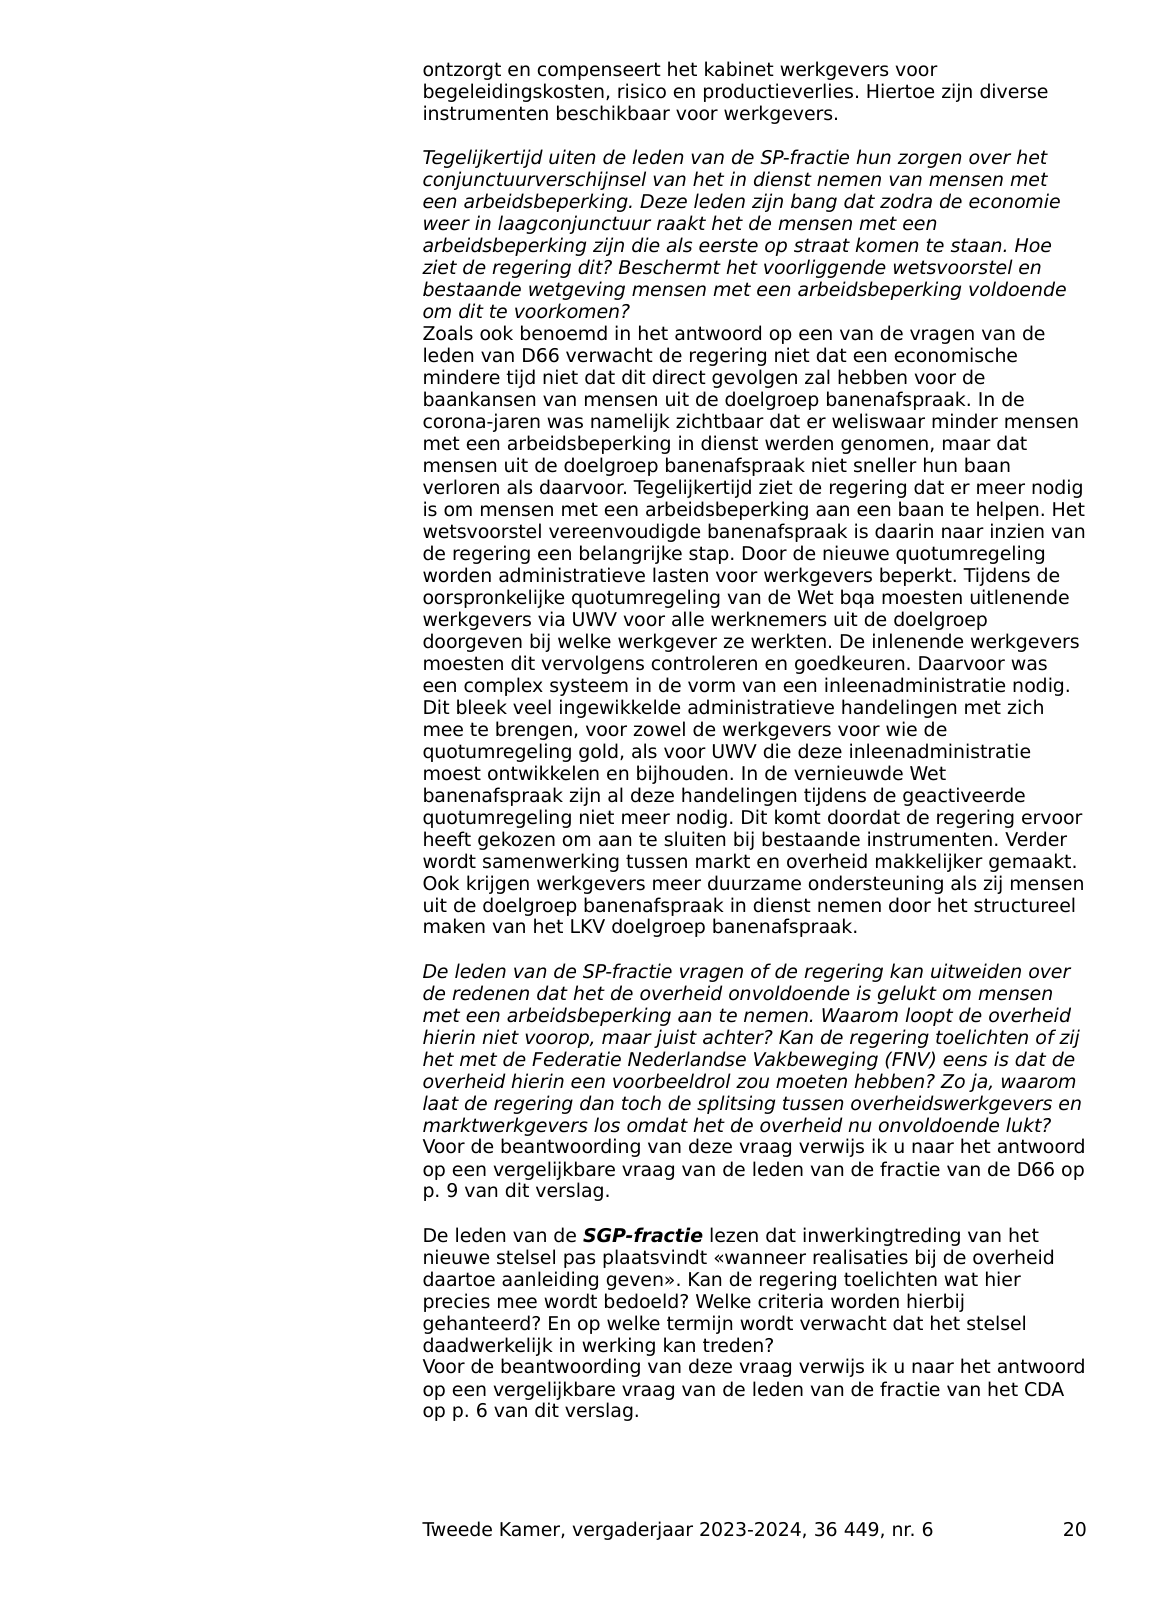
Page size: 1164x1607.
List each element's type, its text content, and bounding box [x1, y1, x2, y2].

text Voor de beantwoording van deze vraag verwijs ik u naar het antwoord op een vergelijkbare vraag van de leden van de fractie van het CDA op p. 6 van dit verslag. [422, 1356, 1087, 1422]
text Tegelijkertijd uiten de leden van de SP-fractie hun zorgen over het conjunctuurverschijnsel van het in dienst nemen van mensen met een arbeidsbeperking. Deze leden zijn bang dat zodra de economie weer in laagconjunctuur raakt het de mensen met een arbeidsbeperking zijn die als eerste op straat komen te staan. Hoe ziet de regering dit? Beschermt het voorliggende wetsvoorstel en bestaande wetgeving mensen met een arbeidsbeperking voldoende om dit te voorkomen? [422, 147, 1087, 323]
text Zoals ook benoemd in het antwoord op een van de vragen van de leden van D66 verwacht de regering niet dat een economische mindere tijd niet dat dit direct gevolgen zal hebben voor de baankansen van mensen uit de doelgroep banenafspraak. In de corona-jaren was namelijk zichtbaar dat er weliswaar minder mensen met een arbeidsbeperking in dienst werden genomen, maar dat mensen uit de doelgroep banenafspraak niet sneller hun baan verloren als daarvoor. Tegelijkertijd ziet de regering dat er meer nodig is om mensen met een arbeidsbeperking aan een baan te helpen. Het wetsvoorstel vereenvoudigde banenafspraak is daarin naar inzien van de regering een belangrijke stap. Door de nieuwe quotumregeling worden administratieve lasten voor werkgevers beperkt. Tijdens de oorspronkelijke quotumregeling van de Wet bqa moesten uitlenende werkgevers via UWV voor alle werknemers uit de doelgroep doorgeven bij welke werkgever ze werkten. De inlenende werkgevers moesten dit vervolgens controleren en goedkeuren. Daarvoor was een complex systeem in de vorm van een inleenadministratie nodig. Dit bleek veel ingewikkelde administratieve handelingen met zich mee te brengen, voor zowel de werkgevers voor wie de quotumregeling gold, als voor UWV die deze inleenadministratie moest ontwikkelen en bijhouden. In de vernieuwde Wet banenafspraak zijn al deze handelingen tijdens de geactiveerde quotumregeling niet meer nodig. Dit komt doordat de regering ervoor heeft gekozen om aan te sluiten bij bestaande instrumenten. Verder wordt samenwerking tussen markt en overheid makkelijker gemaakt. Ook krijgen werkgevers meer duurzame ondersteuning als zij mensen uit de doelgroep banenafspraak in dienst nemen door het structureel maken van het LKV doelgroep banenafspraak. [422, 323, 1087, 938]
text Voor de beantwoording van deze vraag verwijs ik u naar het antwoord op een vergelijkbare vraag van de leden van de fractie van de D66 op p. 9 van dit verslag. [422, 1136, 1087, 1202]
text De leden van de SGP-fractie lezen dat inwerkingtreding van het nieuwe stelsel pas plaatsvindt «wanneer realisaties bij de overheid daartoe aanleiding geven». Kan de regering toelichten wat hier precies mee wordt bedoeld? Welke criteria worden hierbij gehanteerd? En op welke termijn wordt verwacht dat het stelsel daadwerkelijk in werking kan treden? [422, 1224, 1087, 1356]
text ontzorgt en compenseert het kabinet werkgevers voor begeleidingskosten, risico en productieverlies. Hiertoe zijn diverse instrumenten beschikbaar voor werkgevers. [422, 59, 1087, 125]
text De leden van de SP-fractie vragen of de regering kan uitweiden over de redenen dat het de overheid onvoldoende is gelukt om mensen met een arbeidsbeperking aan te nemen. Waarom loopt de overheid hierin niet voorop, maar juist achter? Kan de regering toelichten of zij het met de Federatie Nederlandse Vakbeweging (FNV) eens is dat de overheid hierin een voorbeeldrol zou moeten hebben? Zo ja, waarom laat de regering dan toch de splitsing tussen overheidswerkgevers en marktwerkgevers los omdat het de overheid nu onvoldoende lukt? [422, 961, 1087, 1136]
